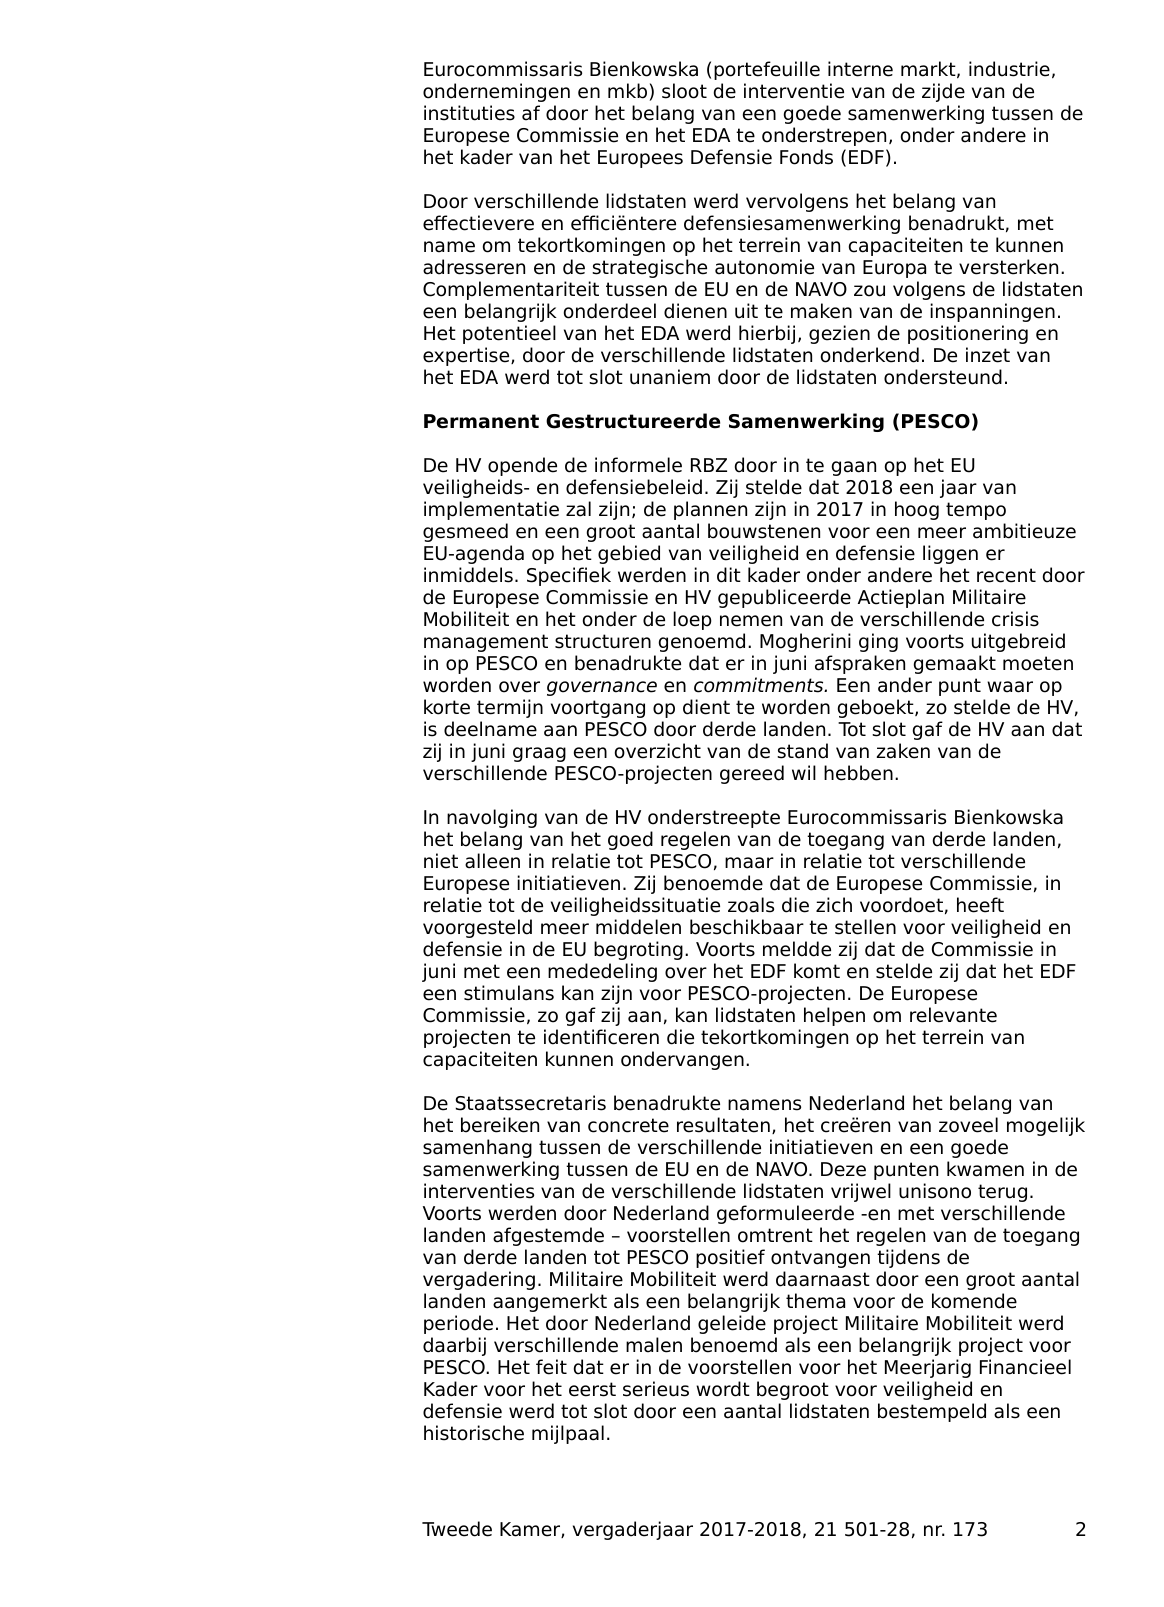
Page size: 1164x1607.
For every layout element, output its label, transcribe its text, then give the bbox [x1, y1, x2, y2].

text Door verschillende lidstaten werd vervolgens het belang van effectievere en efficiëntere defensiesamenwerking benadrukt, met name om tekortkomingen op het terrein van capaciteiten te kunnen adresseren en de strategische autonomie van Europa te versterken. Complementariteit tussen de EU en de NAVO zou volgens de lidstaten een belangrijk onderdeel dienen uit te maken van de inspanningen. Het potentieel van het EDA werd hierbij, gezien de positionering en expertise, door de verschillende lidstaten onderkend. De inzet van het EDA werd tot slot unaniem door de lidstaten ondersteund. [422, 191, 1087, 389]
text Eurocommissaris Bienkowska (portefeuille interne markt, industrie, ondernemingen en mkb) sloot de interventie van de zijde van de instituties af door het belang van een goede samenwerking tussen de Europese Commissie en het EDA te onderstrepen, onder andere in het kader van het Europees Defensie Fonds (EDF). [422, 59, 1087, 169]
text In navolging van de HV onderstreepte Eurocommissaris Bienkowska het belang van het goed regelen van de toegang van derde landen, niet alleen in relatie tot PESCO, maar in relatie tot verschillende Europese initiatieven. Zij benoemde dat de Europese Commissie, in relatie tot de veiligheidssituatie zoals die zich voordoet, heeft voorgesteld meer middelen beschikbaar te stellen voor veiligheid en defensie in de EU begroting. Voorts meldde zij dat de Commissie in juni met een mededeling over het EDF komt en stelde zij dat het EDF een stimulans kan zijn voor PESCO-projecten. De Europese Commissie, zo gaf zij aan, kan lidstaten helpen om relevante projecten te identificeren die tekortkomingen op het terrein van capaciteiten kunnen ondervangen. [422, 807, 1087, 1071]
text De Staatssecretaris benadrukte namens Nederland het belang van het bereiken van concrete resultaten, het creëren van zoveel mogelijk samenhang tussen de verschillende initiatieven en een goede samenwerking tussen de EU en de NAVO. Deze punten kwamen in de interventies van de verschillende lidstaten vrijwel unisono terug. Voorts werden door Nederland geformuleerde -en met verschillende landen afgestemde – voorstellen omtrent het regelen van de toegang van derde landen tot PESCO positief ontvangen tijdens de vergadering. Militaire Mobiliteit werd daarnaast door een groot aantal landen aangemerkt als een belangrijk thema voor de komende periode. Het door Nederland geleide project Militaire Mobiliteit werd daarbij verschillende malen benoemd als een belangrijk project voor PESCO. Het feit dat er in de voorstellen voor het Meerjarig Financieel Kader voor het eerst serieus wordt begroot voor veiligheid en defensie werd tot slot door een aantal lidstaten bestempeld als een historische mijlpaal. [422, 1093, 1087, 1445]
text De HV opende de informele RBZ door in te gaan op het EU veiligheids- en defensiebeleid. Zij stelde dat 2018 een jaar van implementatie zal zijn; de plannen zijn in 2017 in hoog tempo gesmeed en een groot aantal bouwstenen voor een meer ambitieuze EU-agenda op het gebied van veiligheid en defensie liggen er inmiddels. Specifiek werden in dit kader onder andere het recent door de Europese Commissie en HV gepubliceerde Actieplan Militaire Mobiliteit en het onder de loep nemen van de verschillende crisis management structuren genoemd. Mogherini ging voorts uitgebreid in op PESCO en benadrukte dat er in juni afspraken gemaakt moeten worden over governance en commitments. Een ander punt waar op korte termijn voortgang op dient te worden geboekt, zo stelde de HV, is deelname aan PESCO door derde landen. Tot slot gaf de HV aan dat zij in juni graag een overzicht van de stand van zaken van de verschillende PESCO-projecten gereed wil hebben. [422, 455, 1087, 785]
subtitle Permanent Gestructureerde Samenwerking (PESCO) [422, 411, 1087, 433]
